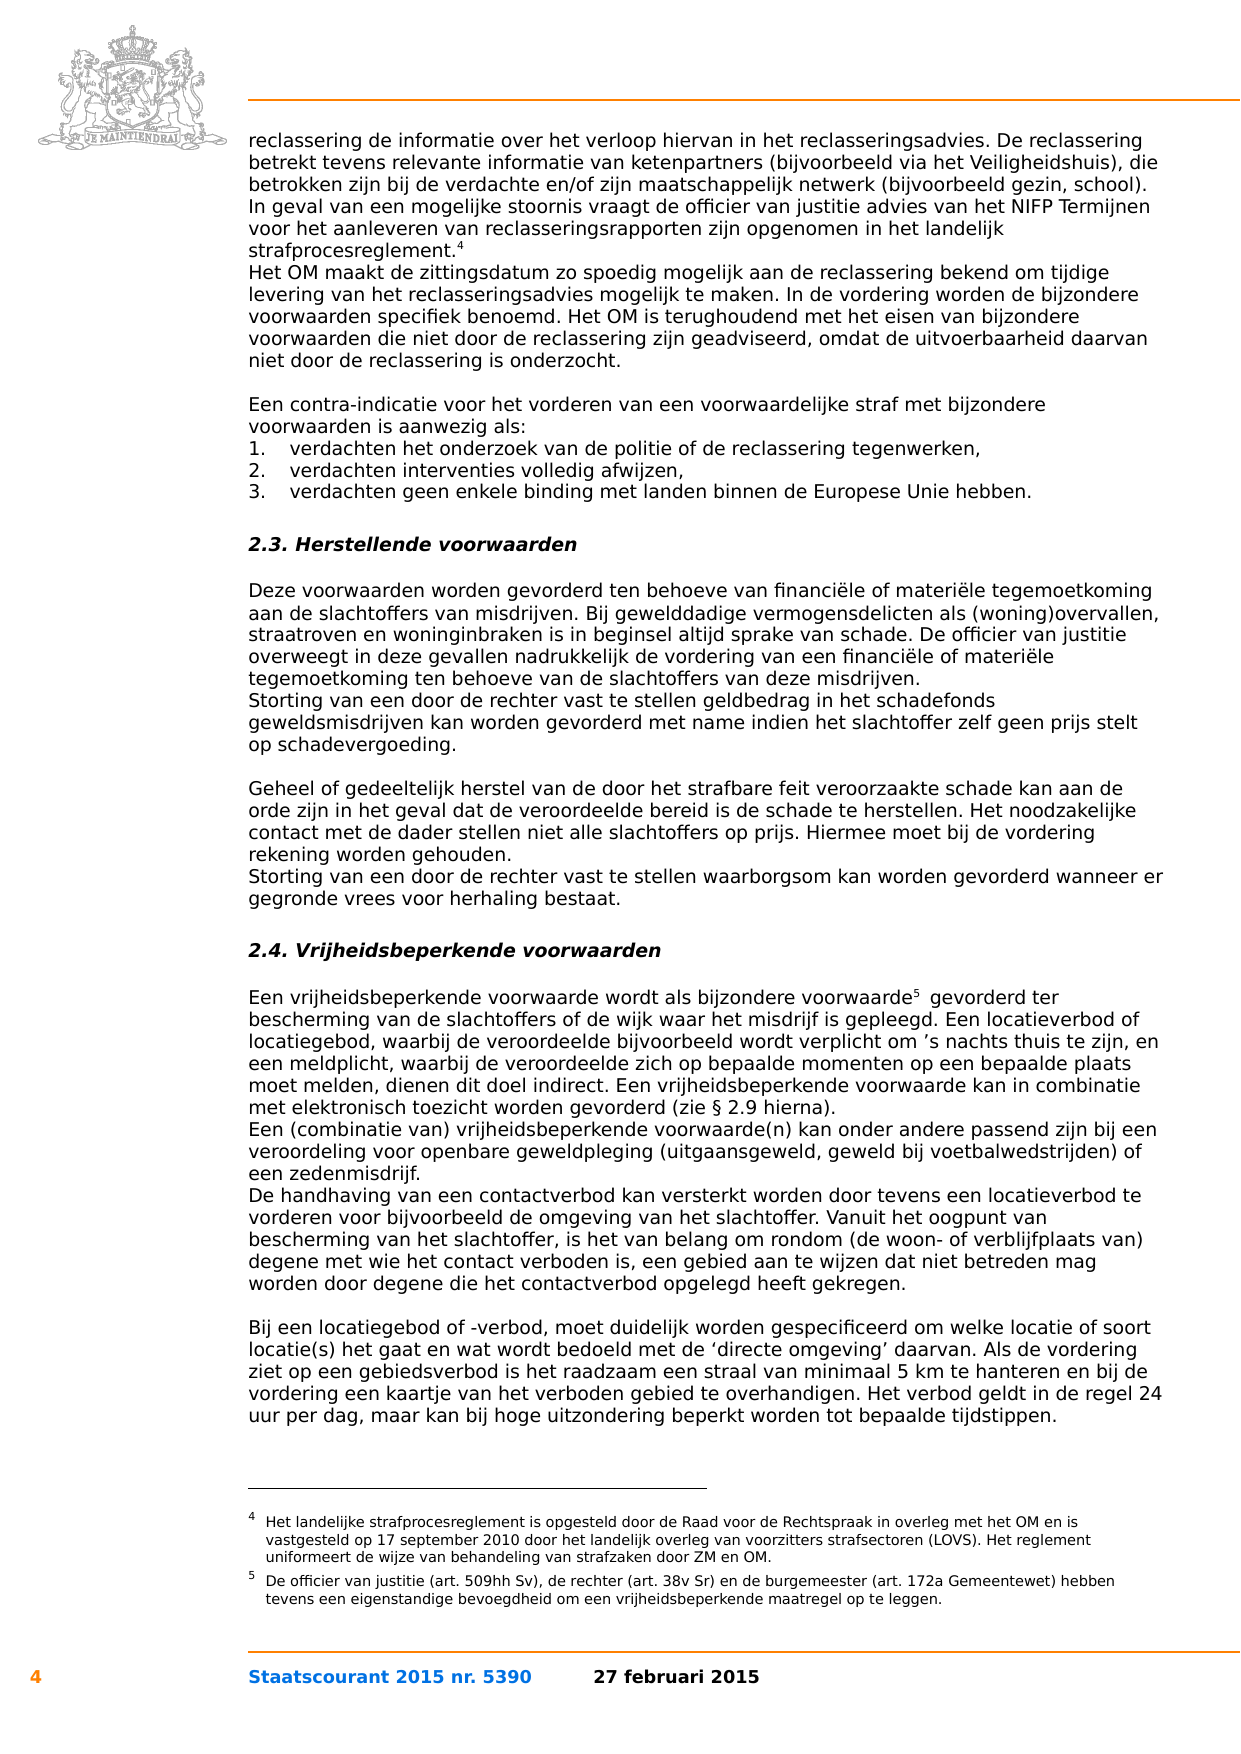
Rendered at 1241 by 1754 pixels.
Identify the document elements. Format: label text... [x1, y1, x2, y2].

text 1. verdachten het onderzoek van de politie of de reclassering tegenwerken, [248, 437, 1163, 459]
text Geheel of gedeeltelijk herstel van de door het strafbare feit veroorzaakte schade kan aan de orde zijn in het geval dat de veroordeelde bereid is de schade te herstellen. Het noodzakelijke contact met de dader stellen niet alle slachtoffers op prijs. Hiermee moet bij de vordering rekening worden gehouden. [248, 778, 1163, 866]
text Deze voorwaarden worden gevorderd ten behoeve van financiële of materiële tegemoetkoming aan de slachtoffers van misdrijven. Bij gewelddadige vermogensdelicten als (woning)overvallen, straatroven en woninginbraken is in beginsel altijd sprake van schade. De officier van justitie overweegt in deze gevallen nadrukkelijk de vordering van een financiële of materiële tegemoetkoming ten behoeve van de slachtoffers van deze misdrijven. [248, 580, 1163, 690]
text Een (combinatie van) vrijheidsbeperkende voorwaarde(n) kan onder andere passend zijn bij een veroordeling voor openbare geweldpleging (uitgaansgeweld, geweld bij voetbalwedstrijden) of een zedenmisdrijf. [248, 1119, 1163, 1185]
subtitle 2.4. Vrijheidsbeperkende voorwaarden [248, 940, 1163, 962]
text De handhaving van een contactverbod kan versterkt worden door tevens een locatieverbod te vorderen voor bijvoorbeeld de omgeving van het slachtoffer. Vanuit het oogpunt van bescherming van het slachtoffer, is het van belang om rondom (de woon- of verblijfplaats van) degene met wie het contact verboden is, een gebied aan te wijzen dat niet betreden mag worden door degene die het contactverbod opgelegd heeft gekregen. [248, 1185, 1163, 1295]
text Het OM maakt de zittingsdatum zo spoedig mogelijk aan de reclassering bekend om tijdige levering van het reclasseringsadvies mogelijk te maken. In de vordering worden de bijzondere voorwaarden specifiek benoemd. Het OM is terughoudend met het eisen van bijzondere voorwaarden die niet door de reclassering zijn geadviseerd, omdat de uitvoerbaarheid daarvan niet door de reclassering is onderzocht. [248, 262, 1163, 372]
text Storting van een door de rechter vast te stellen geldbedrag in het schadefonds geweldsmisdrijven kan worden gevorderd met name indien het slachtoffer zelf geen prijs stelt op schadevergoeding. [248, 690, 1163, 756]
text Bij een locatiegebod of -verbod, moet duidelijk worden gespecificeerd om welke locatie of soort locatie(s) het gaat en wat wordt bedoeld met de ‘directe omgeving’ daarvan. Als de vordering ziet op een gebiedsverbod is het raadzaam een straal van minimaal 5 km te hanteren en bij de vordering een kaartje van het verboden gebied te overhandigen. Het verbod geldt in de regel 24 uur per dag, maar kan bij hoge uitzondering beperkt worden tot bepaalde tijdstippen. [248, 1317, 1163, 1426]
text reclassering de informatie over het verloop hiervan in het reclasseringsadvies. De reclassering betrekt tevens relevante informatie van ketenpartners (bijvoorbeeld via het Veiligheidshuis), die betrokken zijn bij de verdachte en/of zijn maatschappelijk netwerk (bijvoorbeeld gezin, school). [248, 130, 1163, 196]
text Storting van een door de rechter vast te stellen waarborgsom kan worden gevorderd wanneer er gegronde vrees voor herhaling bestaat. [248, 866, 1163, 910]
text Het landelijke strafprocesreglement is opgesteld door de Raad voor de Rechtspraak in overleg met het OM en is vastgesteld op 17 september 2010 door het landelijk overleg van voorzitters strafsectoren (LOVS). Het reglement uniformeert de wijze van behandeling van strafzaken door ZM en OM. [248, 1510, 1163, 1566]
text In geval van een mogelijke stoornis vraagt de officier van justitie advies van het NIFP Termijnen voor het aanleveren van reclasseringsrapporten zijn opgenomen in het landelijk strafprocesreglement. [248, 196, 1163, 262]
subtitle 2.3. Herstellende voorwaarden [248, 533, 1163, 555]
text 3. verdachten geen enkele binding met landen binnen de Europese Unie hebben. [248, 481, 1163, 503]
text 2. verdachten interventies volledig afwijzen, [248, 459, 1163, 481]
picture [38, 25, 227, 150]
text Een vrijheidsbeperkende voorwaarde wordt als bijzondere voorwaarde gevorderd ter bescherming van de slachtoffers of de wijk waar het misdrijf is gepleegd. Een locatieverbod of locatiegebod, waarbij de veroordeelde bijvoorbeeld wordt verplicht om ’s nachts thuis te zijn, en een meldplicht, waarbij de veroordeelde zich op bepaalde momenten op een bepaalde plaats moet melden, dienen dit doel indirect. Een vrijheidsbeperkende voorwaarde kan in combinatie met elektronisch toezicht worden gevorderd (zie § 2.9 hierna). [248, 987, 1163, 1119]
text Een contra-indicatie voor het vorderen van een voorwaardelijke straf met bijzondere voorwaarden is aanwezig als: [248, 393, 1163, 437]
text De officier van justitie (art. 509hh Sv), de rechter (art. 38v Sr) en de burgemeester (art. 172a Gemeentewet) hebben tevens een eigenstandige bevoegdheid om een vrijheidsbeperkende maatregel op te leggen. [248, 1569, 1163, 1608]
